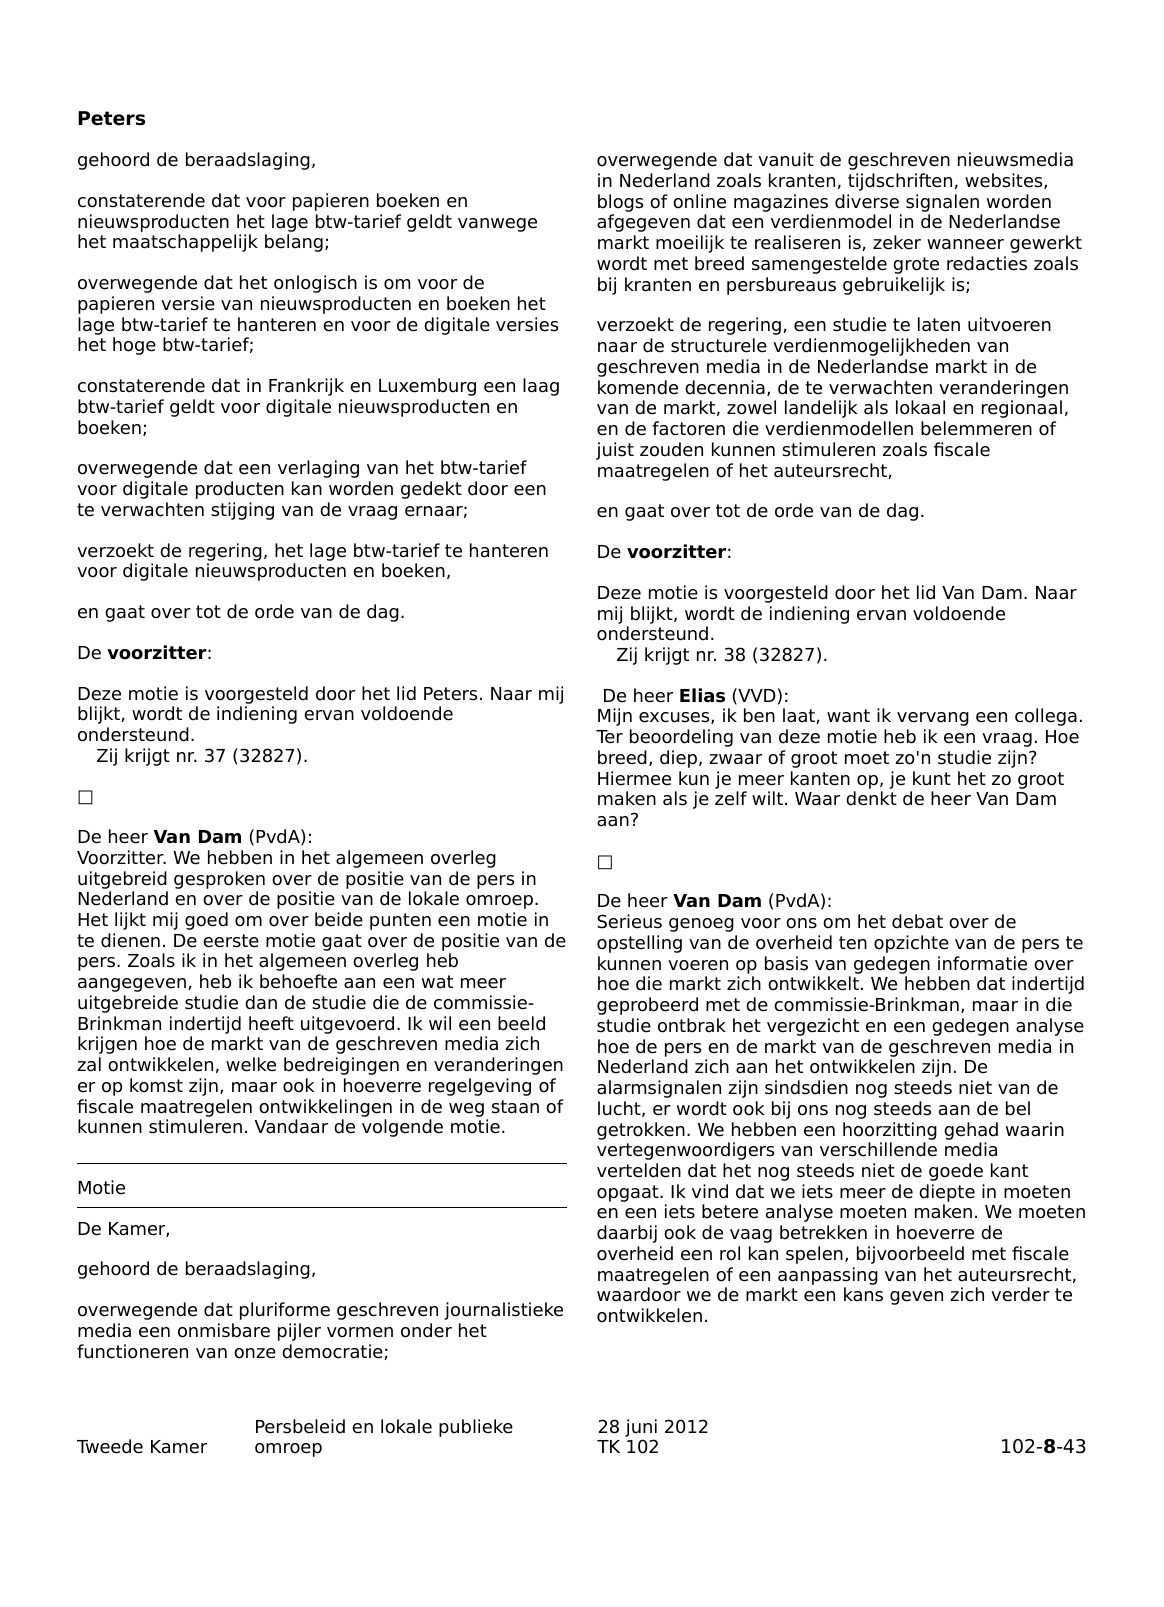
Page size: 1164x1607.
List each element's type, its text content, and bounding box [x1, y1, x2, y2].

text De Kamer, [77, 1218, 567, 1239]
text De voorzitter: [77, 643, 567, 663]
text constaterende dat in Frankrijk en Luxemburg een laag btw-tarief geldt voor digitale nieuwsproducten en boeken; [77, 376, 567, 438]
text □ [596, 851, 1087, 871]
text Voorzitter. We hebben in het algemeen overleg uitgebreid gesproken over de positie van de pers in Nederland en over de positie van de lokale omroep. Het lijkt mij goed om over beide punten een motie in te dienen. De eerste motie gaat over de positie van de pers. Zoals ik in het algemeen overleg heb aangegeven, heb ik behoefte aan een wat meer uitgebreide studie dan de studie die de commissie-Brinkman indertijd heeft uitgevoerd. Ik wil een beeld krijgen hoe de markt van de geschreven media zich zal ontwikkelen, welke bedreigingen en veranderingen er op komst zijn, maar ook in hoeverre regelgeving of fiscale maatregelen ontwikkelingen in de weg staan of kunnen stimuleren. Vandaar de volgende motie. [77, 848, 567, 1138]
text verzoekt de regering, een studie te laten uitvoeren naar de structurele verdienmogelijkheden van geschreven media in de Nederlandse markt in de komende decennia, de te verwachten veranderingen van de markt, zowel landelijk als lokaal en regionaal, en de factoren die verdienmodellen belemmeren of juist zouden kunnen stimuleren zoals fiscale maatregelen of het auteursrecht, [596, 315, 1087, 481]
text verzoekt de regering, het lage btw-tarief te hanteren voor digitale nieuwsproducten en boeken, [77, 540, 567, 582]
text Motie [77, 1178, 567, 1198]
text De voorzitter: [596, 542, 1087, 563]
text Zij krijgt nr. 37 (32827). [77, 746, 567, 766]
text constaterende dat voor papieren boeken en nieuwsproducten het lage btw-tarief geldt vanwege het maatschappelijk belang; [77, 191, 567, 253]
text overwegende dat het onlogisch is om voor de papieren versie van nieuwsproducten en boeken het lage btw-tarief te hanteren en voor de digitale versies het hoge btw-tarief; [77, 273, 567, 356]
text Deze motie is voorgesteld door het lid Peters. Naar mij blijkt, wordt de indiening ervan voldoende ondersteund. [77, 683, 567, 746]
text Zij krijgt nr. 38 (32827). [596, 645, 1087, 666]
text gehoord de beraadslaging, [77, 150, 567, 171]
text De heer Van Dam (PvdA): [77, 827, 567, 848]
text De heer Elias (VVD): [596, 686, 1087, 706]
text overwegende dat pluriforme geschreven journalistieke media een onmisbare pijler vormen onder het functioneren van onze democratie; [77, 1300, 567, 1362]
text Deze motie is voorgesteld door het lid Van Dam. Naar mij blijkt, wordt de indiening ervan voldoende ondersteund. [596, 583, 1087, 645]
text Serieus genoeg voor ons om het debat over de opstelling van de overheid ten opzichte van de pers te kunnen voeren op basis van gedegen informatie over hoe die markt zich ontwikkelt. We hebben dat indertijd geprobeerd met de commissie-Brinkman, maar in die studie ontbrak het vergezicht en een gedegen analyse hoe de pers en de markt van de geschreven media in Nederland zich aan het ontwikkelen zijn. De alarmsignalen zijn sindsdien nog steeds niet van de lucht, er wordt ook bij ons nog steeds aan de bel getrokken. We hebben een hoorzitting gehad waarin vertegenwoordigers van verschillende media vertelden dat het nog steeds niet de goede kant opgaat. Ik vind dat we iets meer de diepte in moeten en een iets betere analyse moeten maken. We moeten daarbij ook de vaag betrekken in hoeverre de overheid een rol kan spelen, bijvoorbeeld met fiscale maatregelen of een aanpassing van het auteursrecht, waardoor we de markt een kans geven zich verder te ontwikkelen. [596, 912, 1087, 1327]
text De heer Van Dam (PvdA): [596, 891, 1087, 912]
text □ [77, 786, 567, 807]
text Mijn excuses, ik ben laat, want ik vervang een collega. Ter beoordeling van deze motie heb ik een vraag. Hoe breed, diep, zwaar of groot moet zo'n studie zijn? Hiermee kun je meer kanten op, je kunt het zo groot maken als je zelf wilt. Waar denkt de heer Van Dam aan? [596, 706, 1087, 831]
text overwegende dat een verlaging van het btw-tarief voor digitale producten kan worden gedekt door een te verwachten stijging van de vraag ernaar; [77, 458, 567, 520]
text en gaat over tot de orde van de dag. [596, 501, 1087, 522]
text overwegende dat vanuit de geschreven nieuwsmedia in Nederland zoals kranten, tijdschriften, websites, blogs of online magazines diverse signalen worden afgegeven dat een verdienmodel in de Nederlandse markt moeilijk te realiseren is, zeker wanneer gewerkt wordt met breed samengestelde grote redacties zoals bij kranten en persbureaus gebruikelijk is; [596, 150, 1087, 295]
text gehoord de beraadslaging, [77, 1259, 567, 1280]
text en gaat over tot de orde van de dag. [77, 602, 567, 623]
